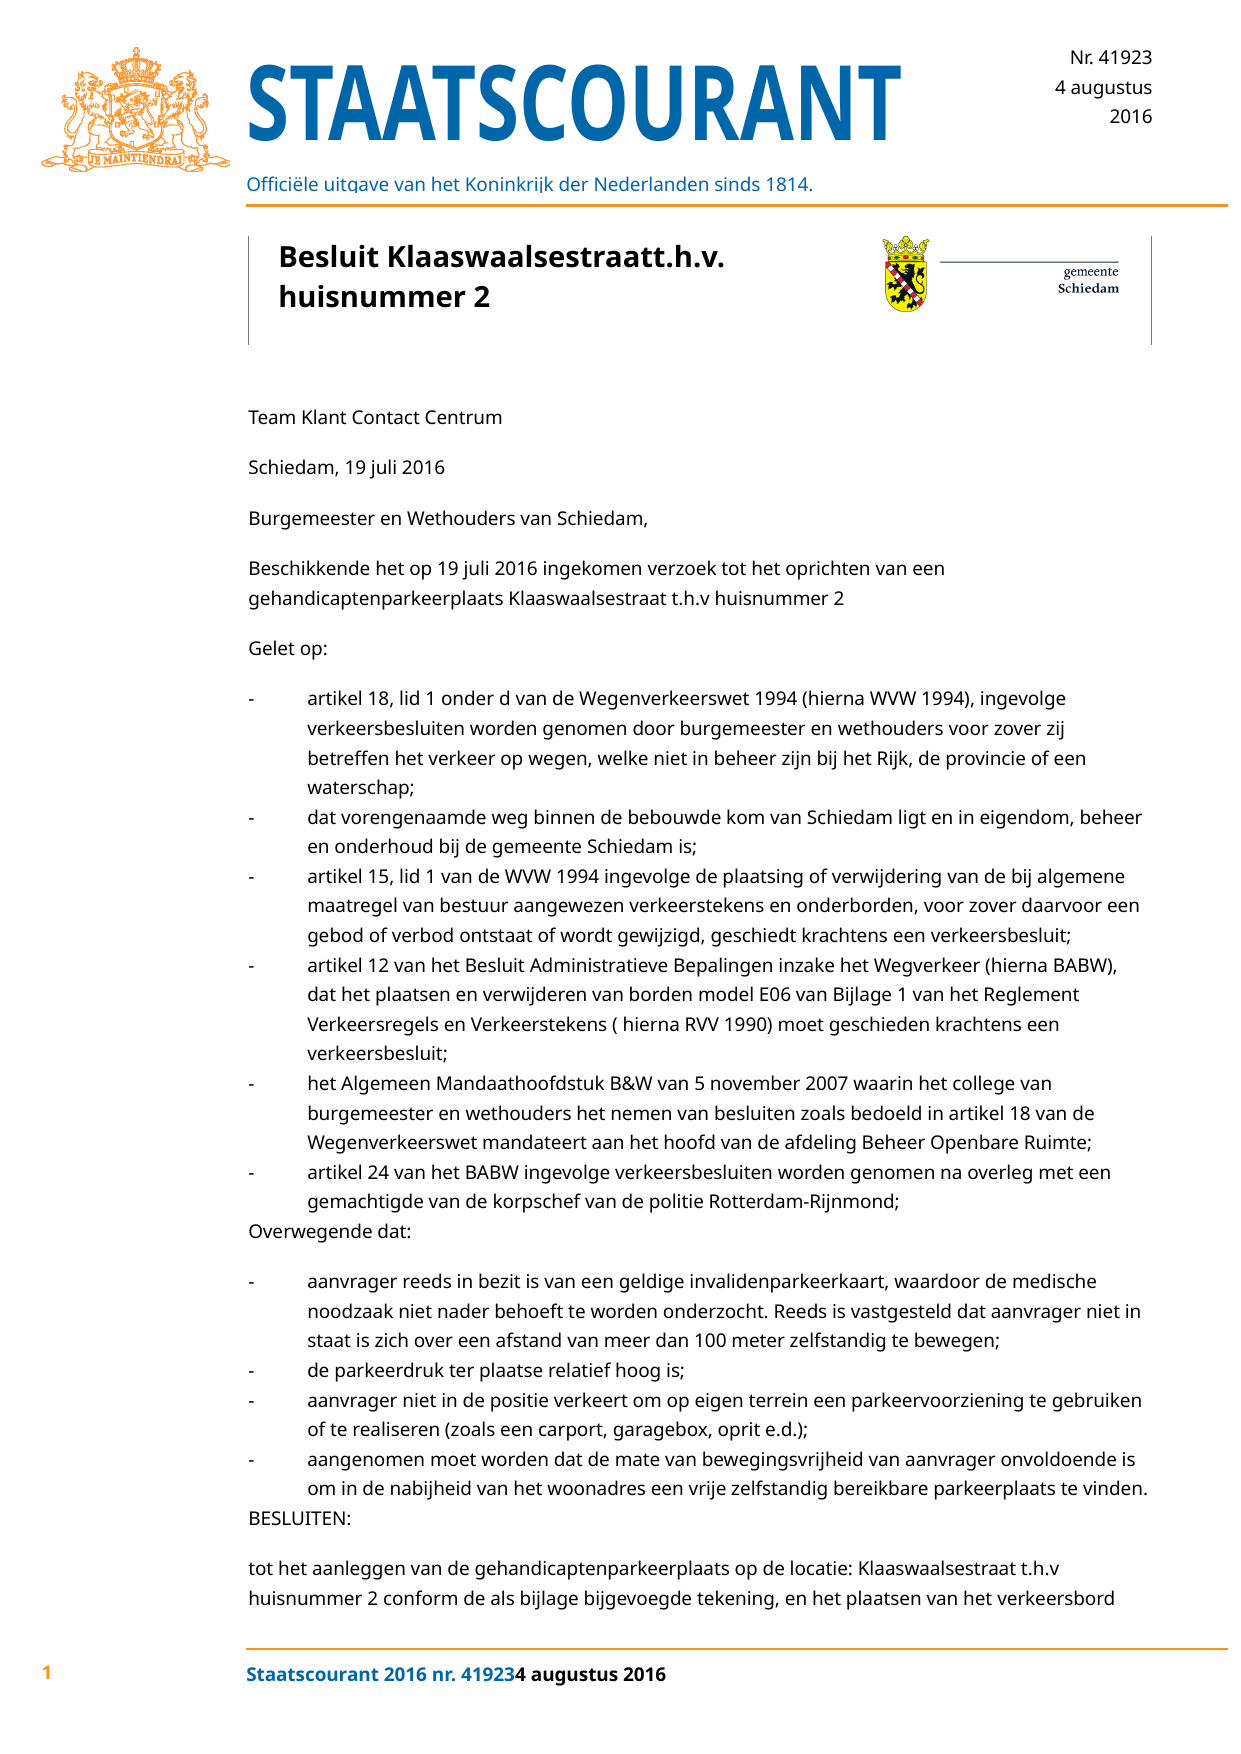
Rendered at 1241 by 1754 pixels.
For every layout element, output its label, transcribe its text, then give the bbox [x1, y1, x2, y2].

list aanvrager reeds in bezit is van een geldige invalidenparkeerkaart, waardoor de medische noodzaak niet nader behoeft te worden onderzocht. Reeds is vastgesteld dat aanvrager niet in staat is zich over een afstand van meer dan 100 meter zelfstandig te bewegen; [248, 1268, 1152, 1353]
text tot het aanleggen van de gehandicaptenparkeerplaats op de locatie: Klaaswaalsestraat t.h.v huisnummer 2 conform de als bijlage bijgevoegde tekening, en het plaatsen van het verkeersbord [248, 1556, 1152, 1611]
text BESLUITEN: [248, 1505, 1152, 1531]
list artikel 24 van het BABW ingevolge verkeersbesluiten worden genomen na overleg met een gemachtigde van de korpschef van de politie Rotterdam-Rijnmond; [248, 1159, 1152, 1214]
table_header Besluit Klaaswaalsestraatt.h.v. huisnummer 2 [249, 236, 850, 345]
table_header [850, 236, 1151, 345]
text Beschikkende het op 19 juli 2016 ingekomen verzoek tot het oprichten van een gehandicaptenparkeerplaats Klaaswaalsestraat t.h.v huisnummer 2 [248, 555, 1152, 610]
text Burgemeester en Wethouders van Schiedam, [248, 505, 1152, 530]
list dat vorengenaamde weg binnen de bebouwde kom van Schiedam ligt en in eigendom, beheer en onderhoud bij de gemeente Schiedam is; [248, 804, 1152, 859]
list aanvrager niet in de positie verkeert om op eigen terrein een parkeervoorziening te gebruiken of te realiseren (zoals een carport, garagebox, oprit e.d.); [248, 1387, 1152, 1442]
text Team Klant Contact Centrum [248, 404, 1152, 429]
text Overwegende dat: [248, 1218, 1152, 1244]
picture [41, 47, 231, 172]
list de parkeerdruk ter plaatse relatief hoog is; [248, 1357, 1152, 1383]
list het Algemeen Mandaathoofdstuk B&W van 5 november 2007 waarin het college van burgemeester en wethouders het nemen van besluiten zoals bedoeld in artikel 18 van de Wegenverkeerswet mandateert aan het hoofd van de afdeling Beheer Openbare Ruimte; [248, 1070, 1152, 1155]
list artikel 15, lid 1 van de WVW 1994 ingevolge de plaatsing of verwijdering van de bij algemene maatregel van bestuur aangewezen verkeerstekens en onderborden, voor zover daarvoor een gebod of verbod ontstaat of wordt gewijzigd, geschiedt krachtens een verkeersbesluit; [248, 863, 1152, 948]
picture [882, 236, 1119, 312]
text Schiedam, 19 juli 2016 [248, 454, 1152, 480]
list aangenomen moet worden dat de mate van bewegingsvrijheid van aanvrager onvoldoende is om in de nabijheid van het woonadres een vrije zelfstandig bereikbare parkeerplaats te vinden. [248, 1446, 1152, 1501]
list artikel 12 van het Besluit Administratieve Bepalingen inzake het Wegverkeer (hierna BABW), dat het plaatsen en verwijderen van borden model E06 van Bijlage 1 van het Reglement Verkeersregels en Verkeerstekens ( hierna RVV 1990) moet geschieden krachtens een verkeersbesluit; [248, 952, 1152, 1066]
text Gelet op: [248, 635, 1152, 661]
list artikel 18, lid 1 onder d van de Wegenverkeerswet 1994 (hierna WVW 1994), ingevolge verkeersbesluiten worden genomen door burgemeester en wethouders voor zover zij betreffen het verkeer op wegen, welke niet in beheer zijn bij het Rijk, de provincie of een waterschap; [248, 686, 1152, 800]
